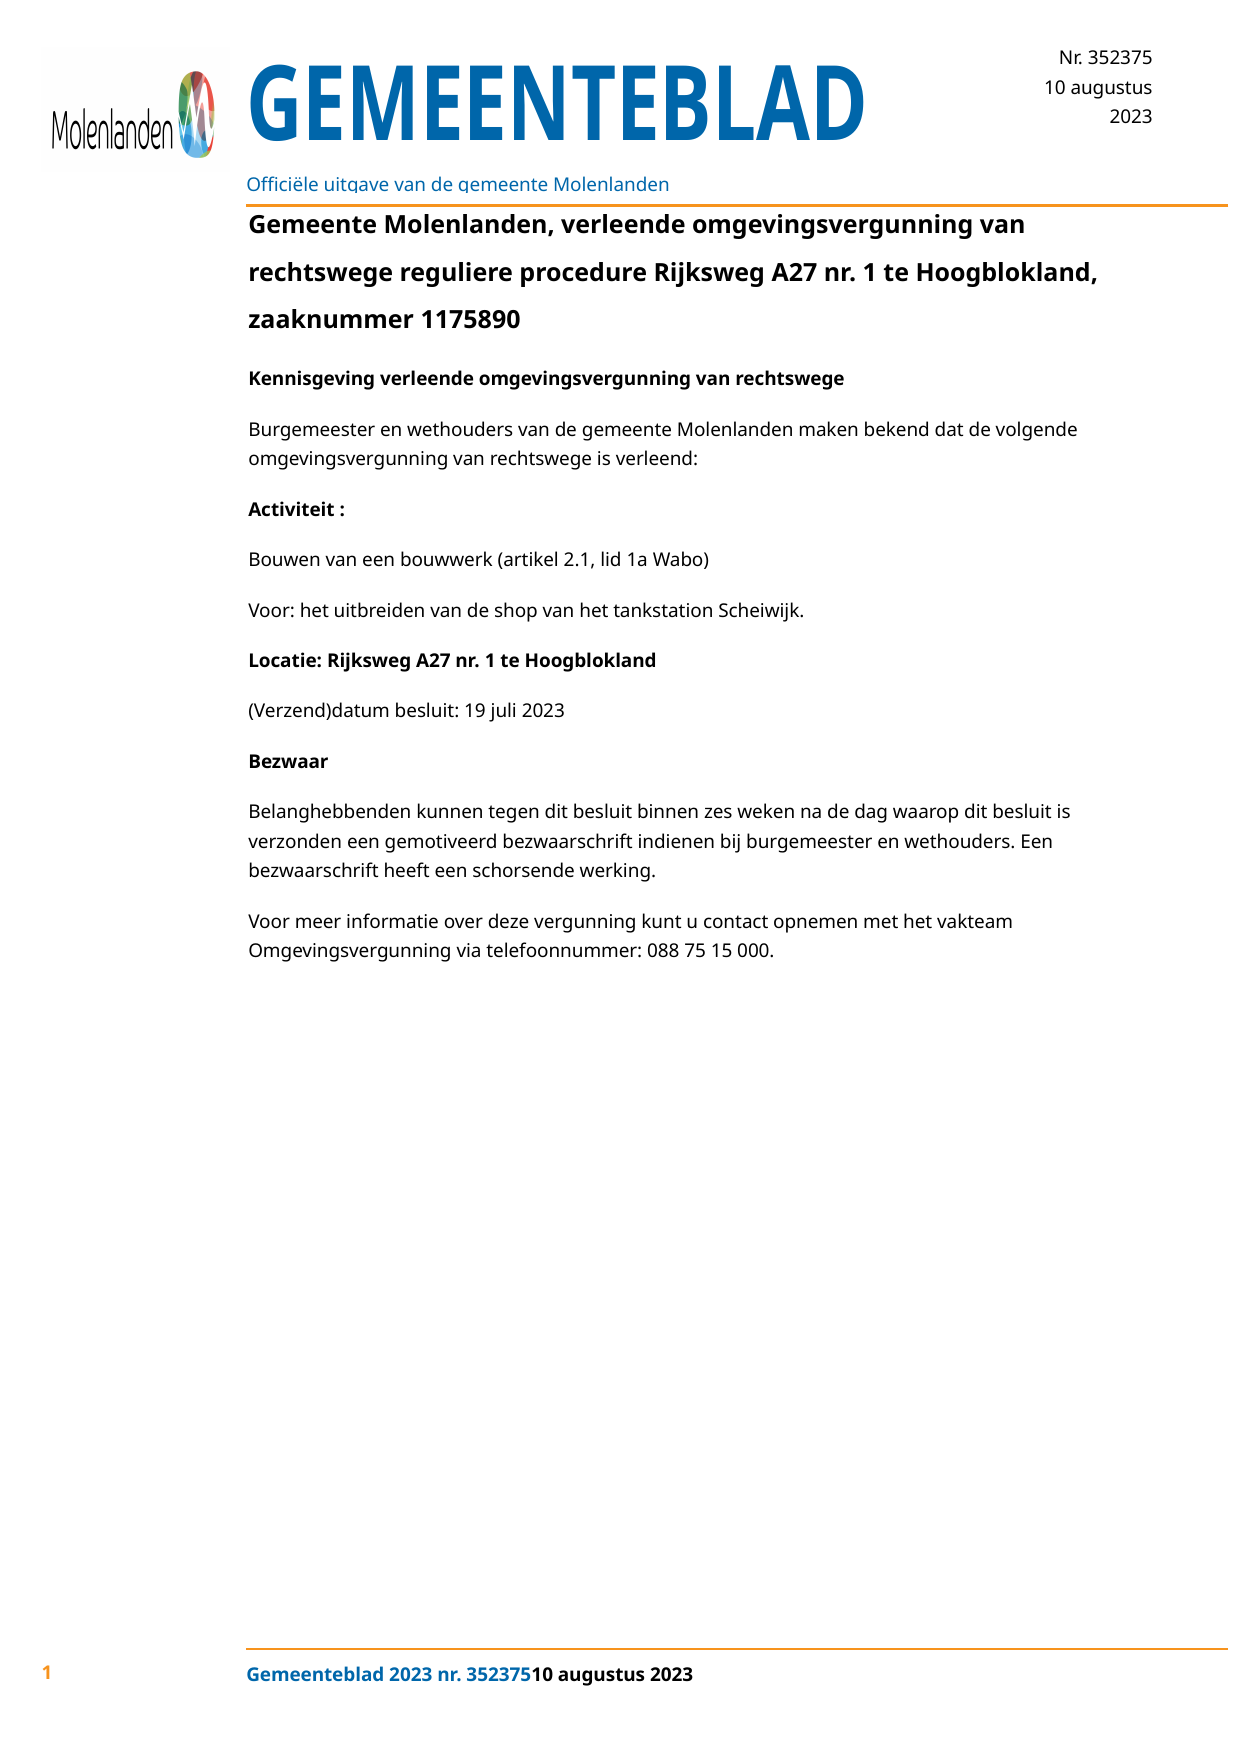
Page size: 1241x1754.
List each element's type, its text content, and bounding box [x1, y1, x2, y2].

picture [41, 47, 231, 172]
text Burgemeester en wethouders van de gemeente Molenlanden maken bekend dat de volgende omgevingsvergunning van rechtswege is verleend: [248, 416, 1152, 471]
text (Verzend)datum besluit: 19 juli 2023 [248, 698, 1152, 723]
text Voor: het uitbreiden van de shop van het tankstation Scheiwijk. [248, 597, 1152, 622]
text Locatie: Rijksweg A27 nr. 1 te Hoogblokland [248, 647, 1152, 673]
text Bouwen van een bouwwerk (artikel 2.1, lid 1a Wabo) [248, 546, 1152, 572]
text Voor meer informatie over deze vergunning kunt u contact opnemen met het vakteam Omgevingsvergunning via telefoonnummer: 088 75 15 000. [248, 908, 1152, 963]
text Bezwaar [248, 748, 1152, 774]
text Kennisgeving verleende omgevingsvergunning van rechtswege [248, 366, 1152, 391]
text Belanghebbenden kunnen tegen dit besluit binnen zes weken na de dag waarop dit besluit is verzonden een gemotiveerd bezwaarschrift indienen bij burgemeester en wethouders. Een bezwaarschrift heeft een schorsende werking. [248, 798, 1152, 883]
text Gemeente Molenlanden, verleende omgevingsvergunning van rechtswege reguliere procedure Rijksweg A27 nr. 1 te Hoogblokland, zaaknummer 1175890 [248, 207, 1152, 336]
text Activiteit : [248, 496, 1152, 522]
